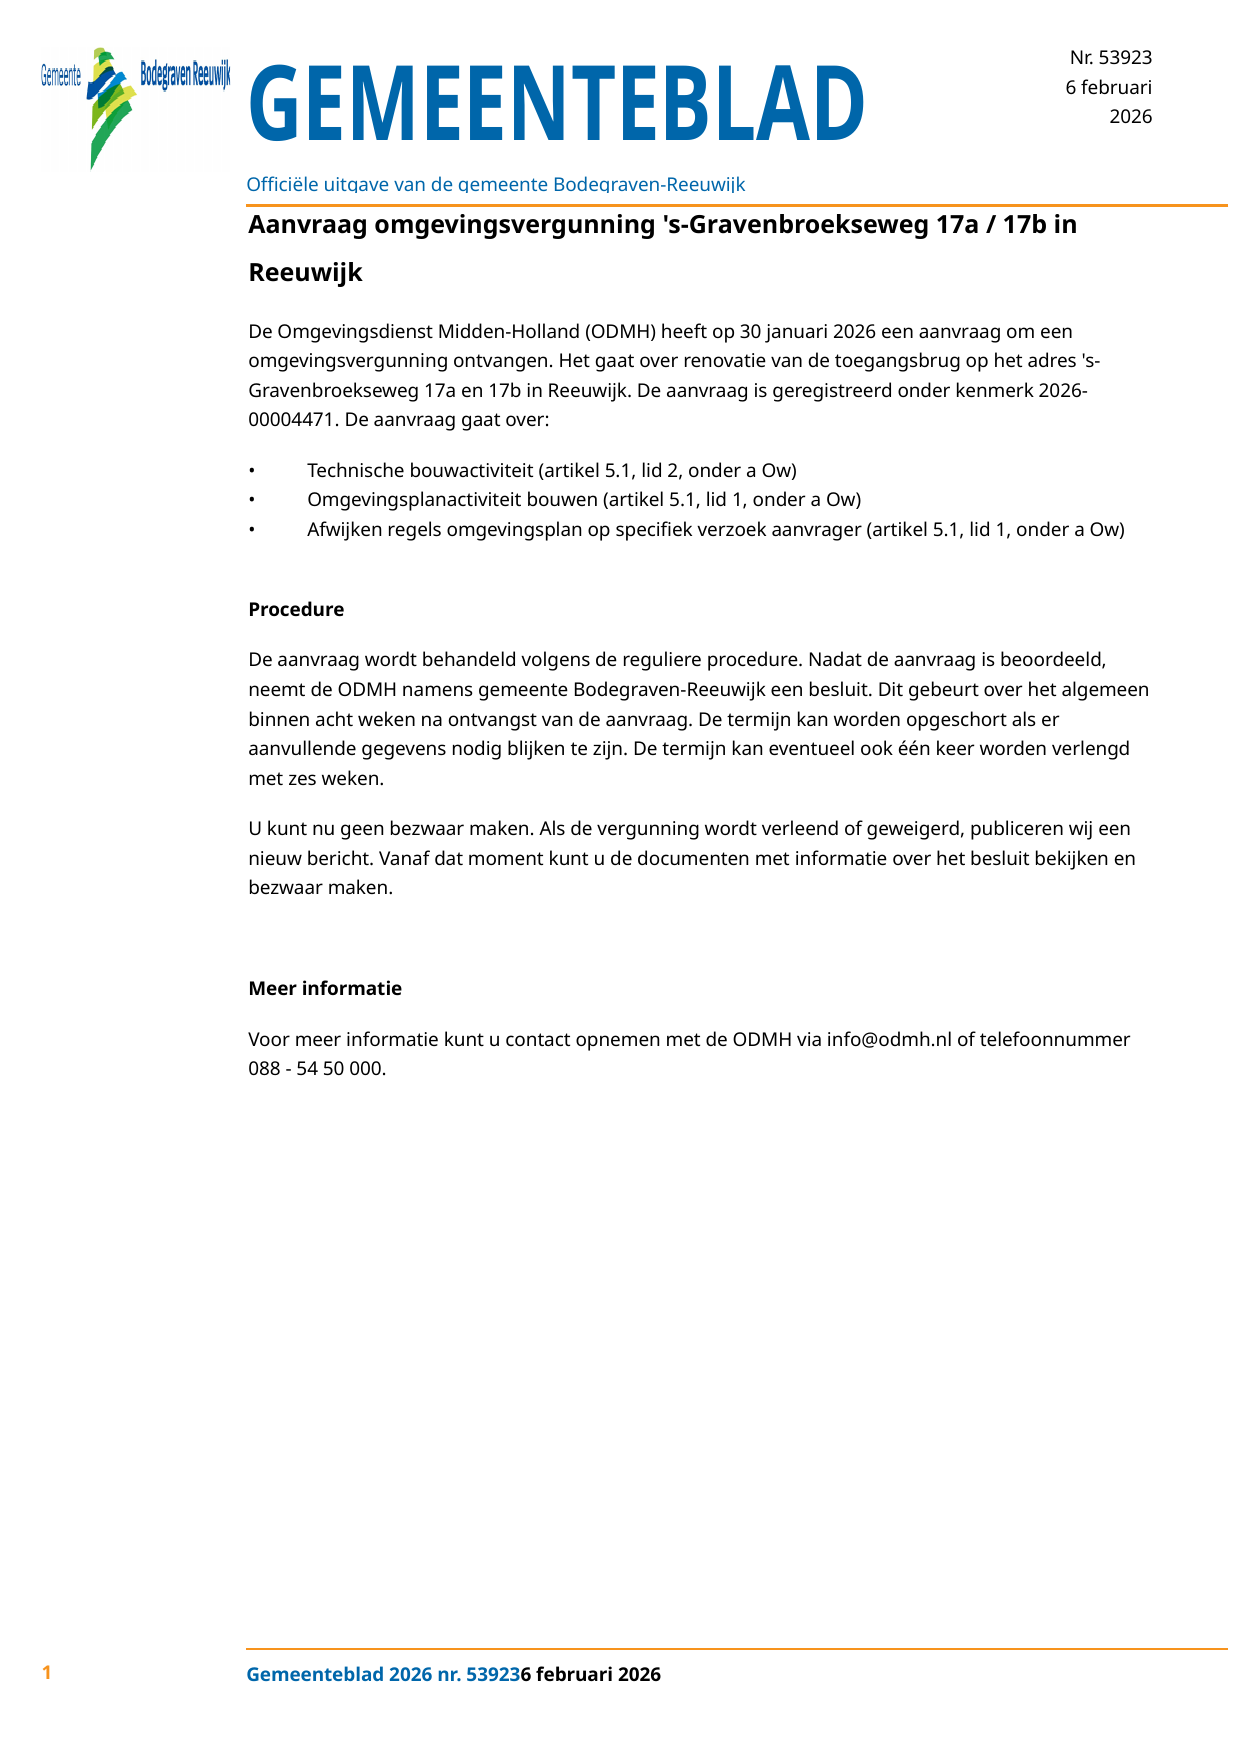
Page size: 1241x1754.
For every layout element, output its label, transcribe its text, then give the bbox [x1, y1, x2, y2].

text De Omgevingsdienst Midden-Holland (ODMH) heeft op 30 januari 2026 een aanvraag om een omgevingsvergunning ontvangen. Het gaat over renovatie van de toegangsbrug op het adres 's-Gravenbroekseweg 17a en 17b in Reeuwijk. De aanvraag is geregistreerd onder kenmerk 2026-00004471. De aanvraag gaat over: [248, 318, 1152, 432]
list Technische bouwactiviteit (artikel 5.1, lid 2, onder a Ow) [248, 457, 1152, 483]
text De aanvraag wordt behandeld volgens de reguliere procedure. Nadat de aanvraag is beoordeeld, neemt de ODMH namens gemeente Bodegraven-Reeuwijk een besluit. Dit gebeurt over het algemeen binnen acht weken na ontvangst van de aanvraag. De termijn kan worden opgeschort als er aanvullende gegevens nodig blijken te zijn. De termijn kan eventueel ook één keer worden verlengd met zes weken. [248, 647, 1152, 791]
picture [41, 47, 231, 172]
text Meer informatie [248, 975, 1152, 1001]
list Afwijken regels omgevingsplan op specifiek verzoek aanvrager (artikel 5.1, lid 1, onder a Ow) [248, 516, 1152, 542]
text U kunt nu geen bezwaar maken. Als de vergunning wordt verleend of geweigerd, publiceren wij een nieuw bericht. Vanaf dat moment kunt u de documenten met informatie over het besluit bekijken en bezwaar maken. [248, 815, 1152, 900]
text Procedure [248, 596, 1152, 622]
text Voor meer informatie kunt u contact opnemen met de ODMH via info@odmh.nl of telefoonnummer 088 - 54 50 000. [248, 1026, 1152, 1081]
list Omgevingsplanactiviteit bouwen (artikel 5.1, lid 1, onder a Ow) [248, 487, 1152, 512]
text Aanvraag omgevingsvergunning 's-Gravenbroekseweg 17a / 17b in Reeuwijk [248, 207, 1152, 288]
